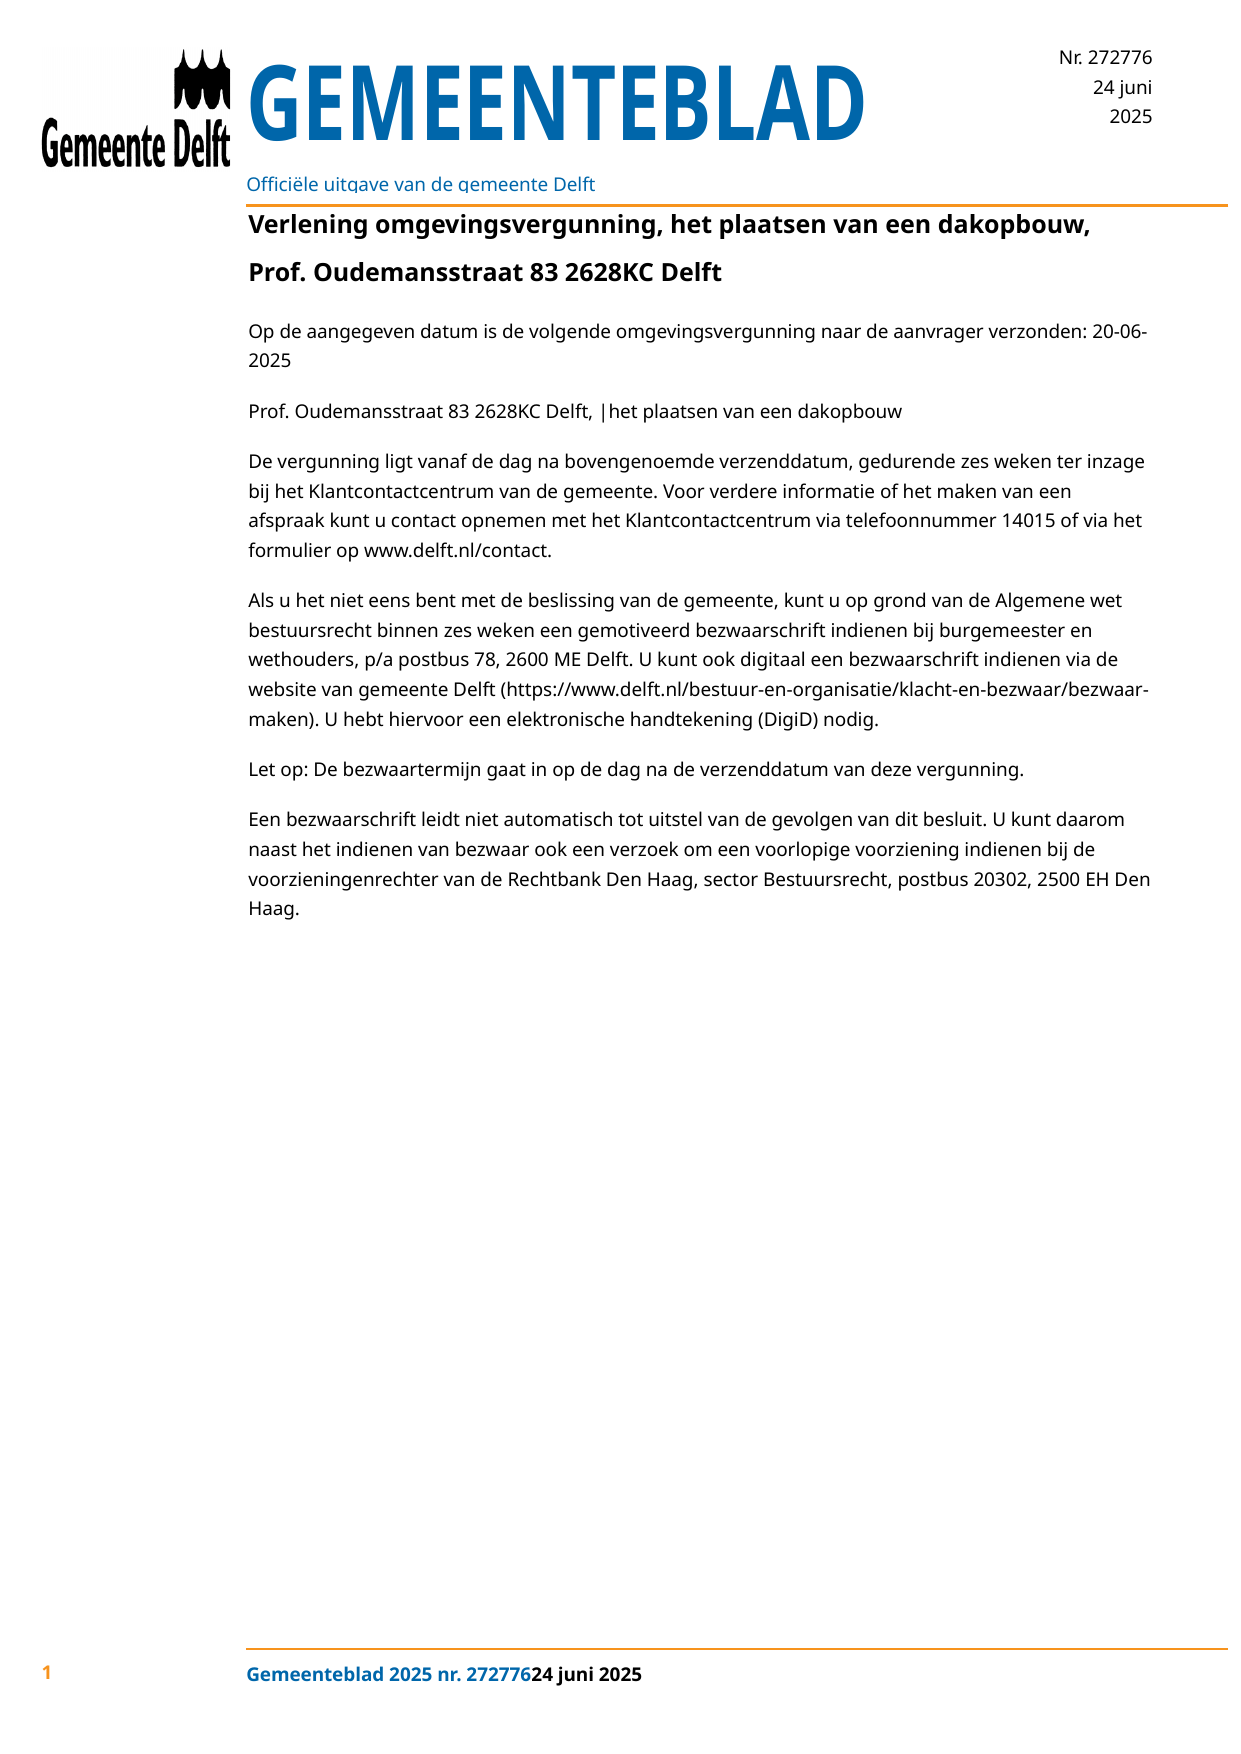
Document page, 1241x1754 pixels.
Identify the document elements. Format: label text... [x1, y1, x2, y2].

text Let op: De bezwaartermijn gaat in op de dag na de verzenddatum van deze vergunning. [248, 756, 1152, 782]
text Op de aangegeven datum is de volgende omgevingsvergunning naar de aanvrager verzonden: 20-06-2025 [248, 318, 1152, 373]
picture [41, 47, 231, 172]
text De vergunning ligt vanaf de dag na bovengenoemde verzenddatum, gedurende zes weken ter inzage bij het Klantcontactcentrum van de gemeente. Voor verdere informatie of het maken van een afspraak kunt u contact opnemen met het Klantcontactcentrum via telefoonnummer 14015 of via het formulier op www.delft.nl/contact. [248, 448, 1152, 563]
text Verlening omgevingsvergunning, het plaatsen van een dakopbouw, Prof. Oudemansstraat 83 2628KC Delft [248, 207, 1152, 288]
text Prof. Oudemansstraat 83 2628KC Delft, |het plaatsen van een dakopbouw [248, 398, 1152, 424]
text Een bezwaarschrift leidt niet automatisch tot uitstel van de gevolgen van dit besluit. U kunt daarom naast het indienen van bezwaar ook een verzoek om een voorlopige voorziening indienen bij de voorzieningenrechter van de Rechtbank Den Haag, sector Bestuursrecht, postbus 20302, 2500 EH Den Haag. [248, 807, 1152, 921]
text Als u het niet eens bent met de beslissing van de gemeente, kunt u op grond van de Algemene wet bestuursrecht binnen zes weken een gemotiveerd bezwaarschrift indienen bij burgemeester en wethouders, p/a postbus 78, 2600 ME Delft. U kunt ook digitaal een bezwaarschrift indienen via de website van gemeente Delft (https://www.delft.nl/bestuur-en-organisatie/klacht-en-bezwaar/bezwaar-maken). U hebt hiervoor een elektronische handtekening (DigiD) nodig. [248, 587, 1152, 732]
